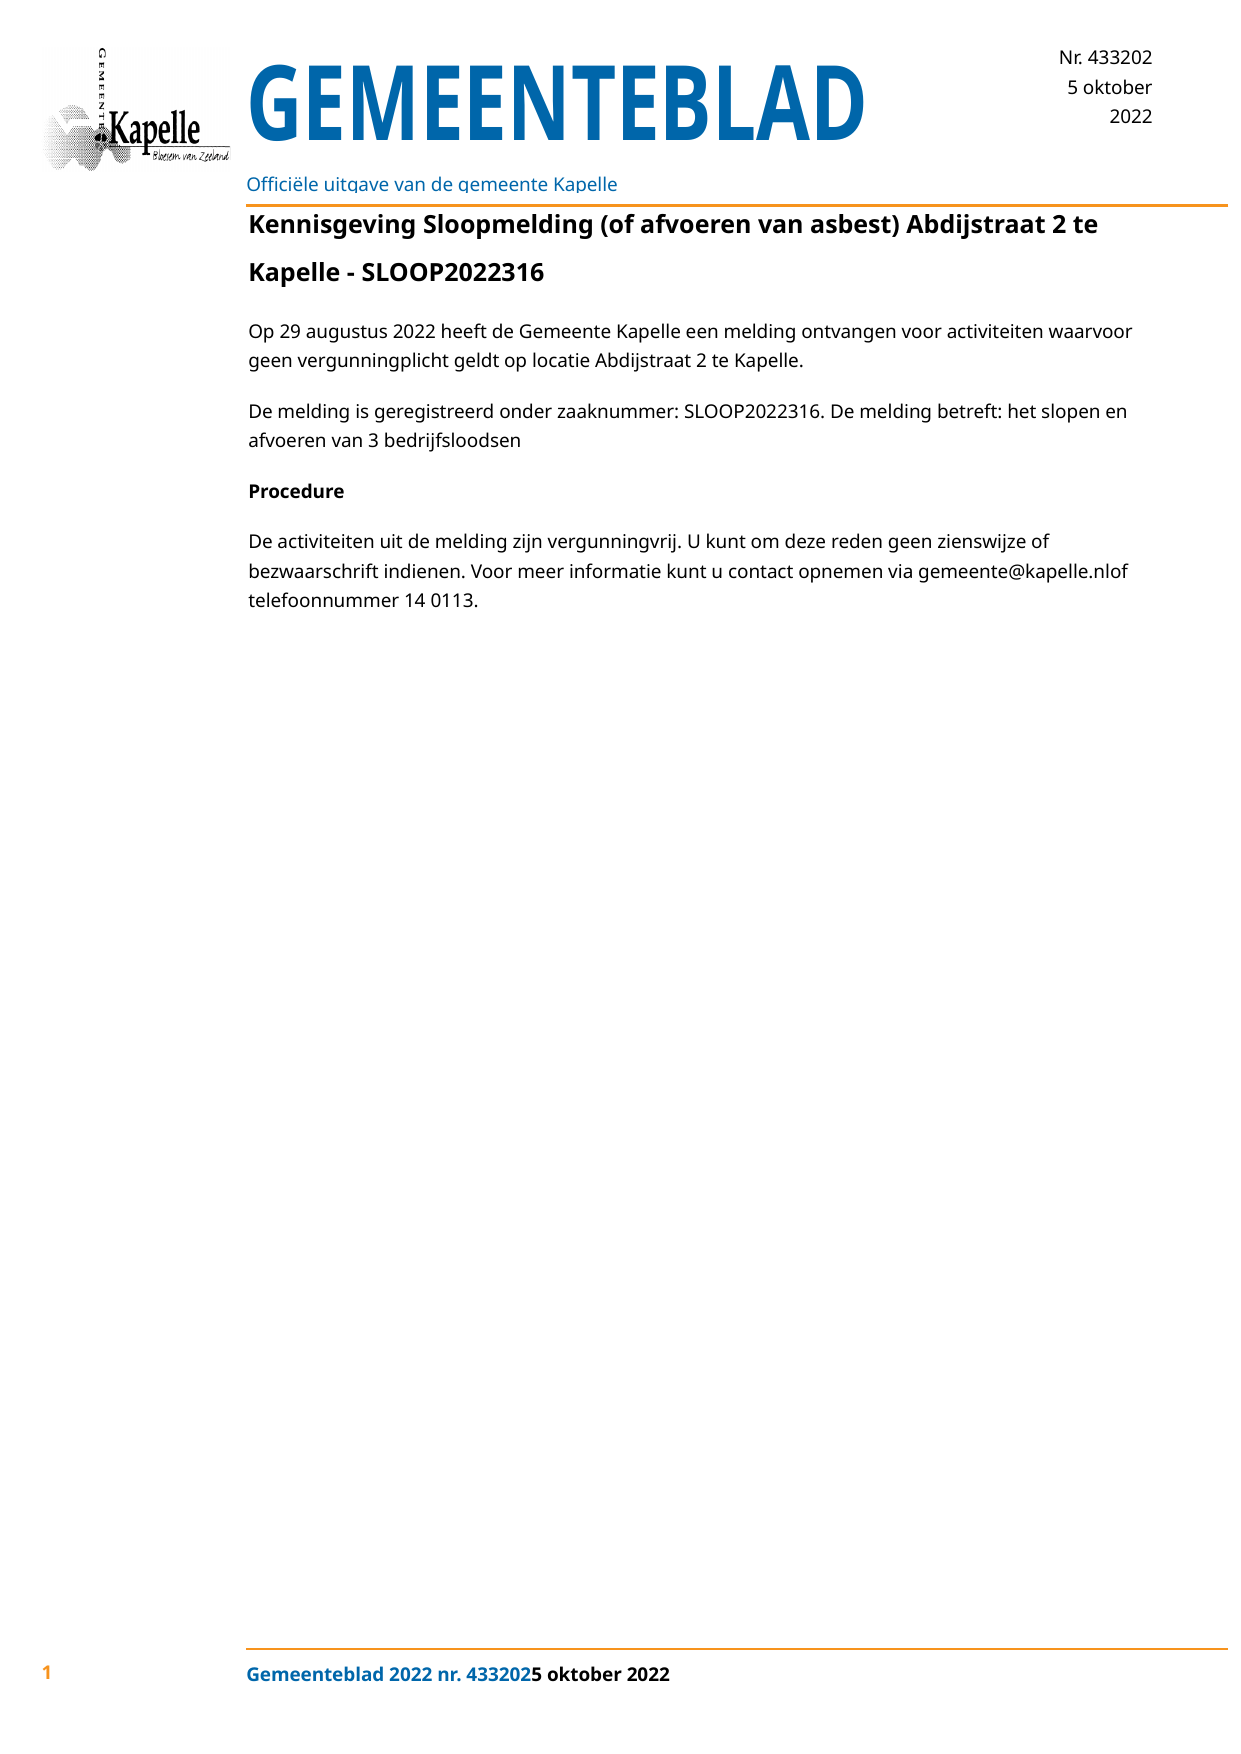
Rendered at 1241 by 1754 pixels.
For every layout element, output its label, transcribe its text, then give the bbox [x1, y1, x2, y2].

text De melding is geregistreerd onder zaaknummer: SLOOP2022316. De melding betreft: het slopen en afvoeren van 3 bedrijfsloodsen [248, 398, 1152, 453]
text Kennisgeving Sloopmelding (of afvoeren van asbest) Abdijstraat 2 te Kapelle - SLOOP2022316 [248, 207, 1152, 288]
picture [41, 47, 231, 172]
text Op 29 augustus 2022 heeft de Gemeente Kapelle een melding ontvangen voor activiteiten waarvoor geen vergunningplicht geldt op locatie Abdijstraat 2 te Kapelle. [248, 318, 1152, 373]
text Procedure [248, 478, 1152, 504]
text De activiteiten uit de melding zijn vergunningvrij. U kunt om deze reden geen zienswijze of bezwaarschrift indienen. Voor meer informatie kunt u contact opnemen via gemeente@kapelle.nlof telefoonnummer 14 0113. [248, 528, 1152, 613]
